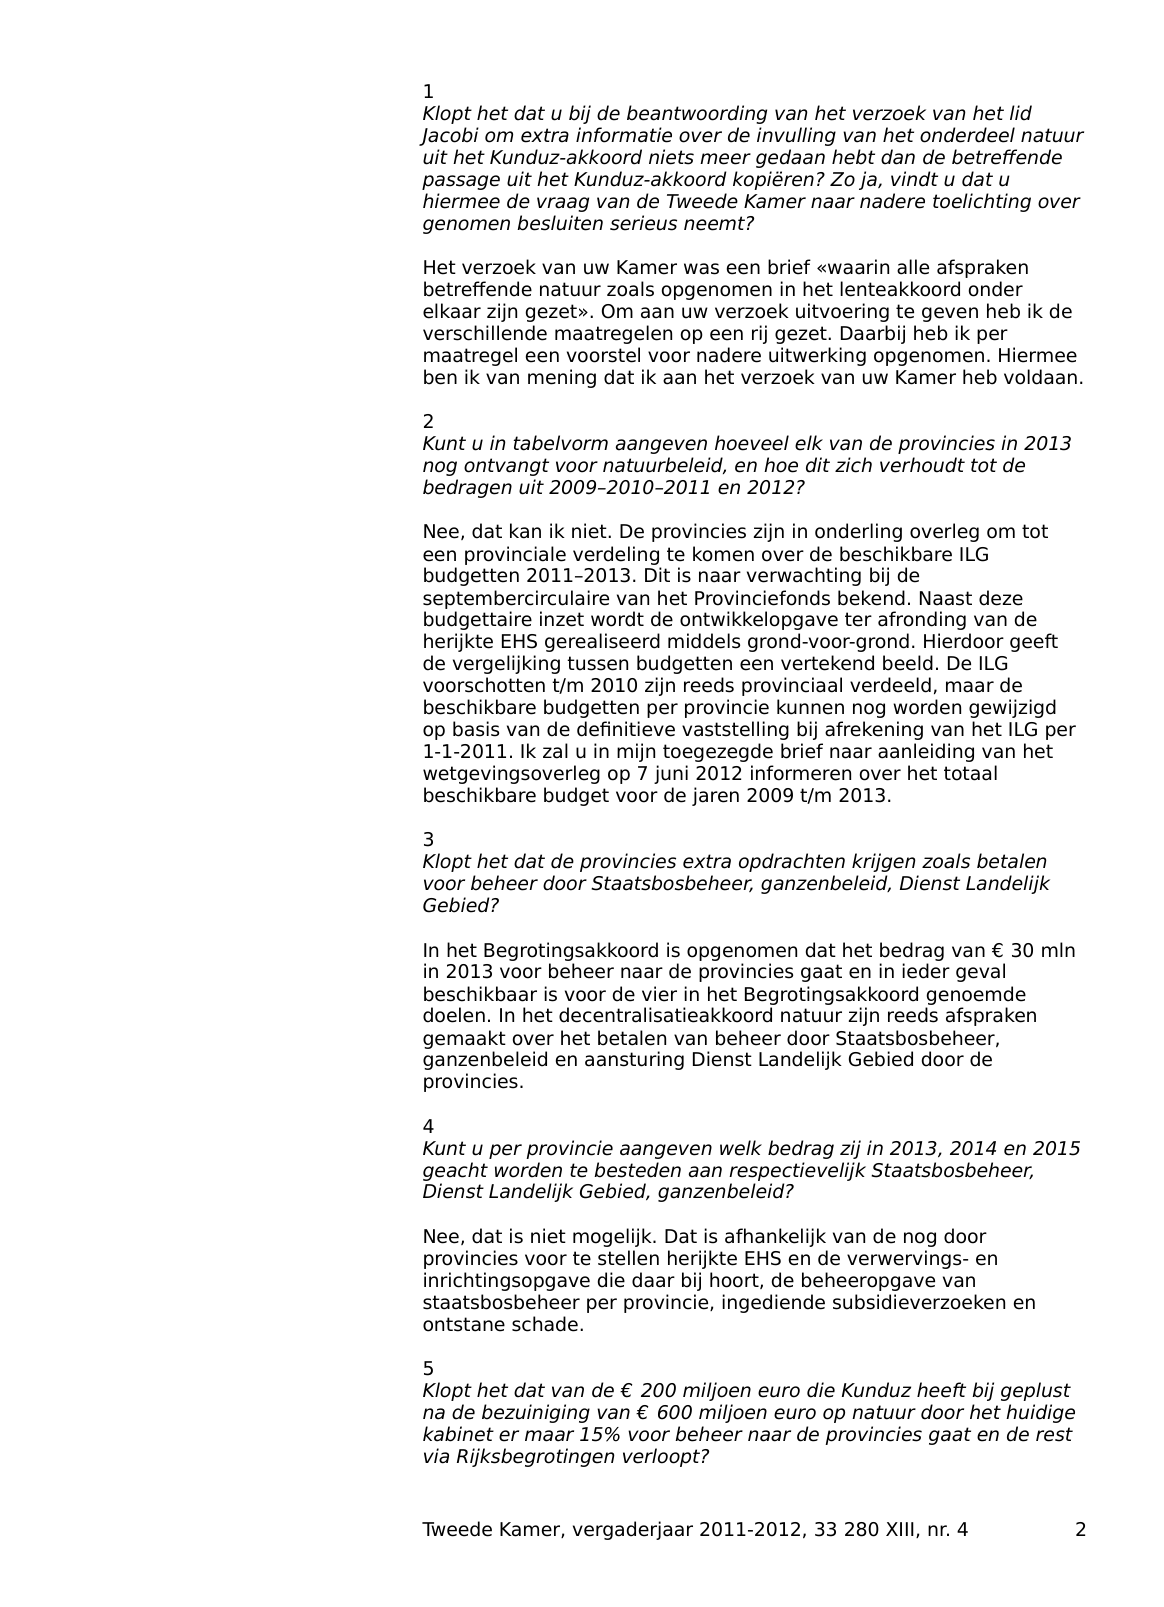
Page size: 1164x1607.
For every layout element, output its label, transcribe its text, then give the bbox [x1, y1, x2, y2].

text 3 [422, 829, 1087, 851]
text Kunt u per provincie aangeven welk bedrag zij in 2013, 2014 en 2015 geacht worden te besteden aan respectievelijk Staatsbosbeheer, Dienst Landelijk Gebied, ganzenbeleid? [422, 1137, 1087, 1203]
text Nee, dat is niet mogelijk. Dat is afhankelijk van de nog door provincies voor te stellen herijkte EHS en de verwervings- en inrichtingsopgave die daar bij hoort, de beheeropgave van staatsbosbeheer per provincie, ingediende subsidieverzoeken en ontstane schade. [422, 1226, 1087, 1336]
text Klopt het dat u bij de beantwoording van het verzoek van het lid Jacobi om extra informatie over de invulling van het onderdeel natuur uit het Kunduz-akkoord niets meer gedaan hebt dan de betreffende passage uit het Kunduz-akkoord kopiëren? Zo ja, vindt u dat u hiermee de vraag van de Tweede Kamer naar nadere toelichting over genomen besluiten serieus neemt? [422, 103, 1087, 235]
text Kunt u in tabelvorm aangeven hoeveel elk van de provincies in 2013 nog ontvangt voor natuurbeleid, en hoe dit zich verhoudt tot de bedragen uit 2009–2010–2011 en 2012? [422, 433, 1087, 499]
text In het Begrotingsakkoord is opgenomen dat het bedrag van € 30 mln in 2013 voor beheer naar de provincies gaat en in ieder geval beschikbaar is voor de vier in het Begrotingsakkoord genoemde doelen. In het decentralisatieakkoord natuur zijn reeds afspraken gemaakt over het betalen van beheer door Staatsbosbeheer, ganzenbeleid en aansturing Dienst Landelijk Gebied door de provincies. [422, 939, 1087, 1093]
text Klopt het dat van de € 200 miljoen euro die Kunduz heeft bij geplust na de bezuiniging van € 600 miljoen euro op natuur door het huidige kabinet er maar 15% voor beheer naar de provincies gaat en de rest via Rijksbegrotingen verloopt? [422, 1380, 1087, 1468]
text Het verzoek van uw Kamer was een brief «waarin alle afspraken betreffende natuur zoals opgenomen in het lenteakkoord onder elkaar zijn gezet». Om aan uw verzoek uitvoering te geven heb ik de verschillende maatregelen op een rij gezet. Daarbij heb ik per maatregel een voorstel voor nadere uitwerking opgenomen. Hiermee ben ik van mening dat ik aan het verzoek van uw Kamer heb voldaan. [422, 257, 1087, 389]
text Nee, dat kan ik niet. De provincies zijn in onderling overleg om tot een provinciale verdeling te komen over de beschikbare ILG budgetten 2011–2013. Dit is naar verwachting bij de septembercirculaire van het Provinciefonds bekend. Naast deze budgettaire inzet wordt de ontwikkelopgave ter afronding van de herijkte EHS gerealiseerd middels grond-voor-grond. Hierdoor geeft de vergelijking tussen budgetten een vertekend beeld. De ILG voorschotten t/m 2010 zijn reeds provinciaal verdeeld, maar de beschikbare budgetten per provincie kunnen nog worden gewijzigd op basis van de definitieve vaststelling bij afrekening van het ILG per 1-1-2011. Ik zal u in mijn toegezegde brief naar aanleiding van het wetgevingsoverleg op 7 juni 2012 informeren over het totaal beschikbare budget voor de jaren 2009 t/m 2013. [422, 521, 1087, 807]
text 4 [422, 1116, 1087, 1137]
text 5 [422, 1358, 1087, 1380]
text Klopt het dat de provincies extra opdrachten krijgen zoals betalen voor beheer door Staatsbosbeheer, ganzenbeleid, Dienst Landelijk Gebied? [422, 851, 1087, 917]
text 2 [422, 411, 1087, 433]
text 1 [422, 81, 1087, 103]
